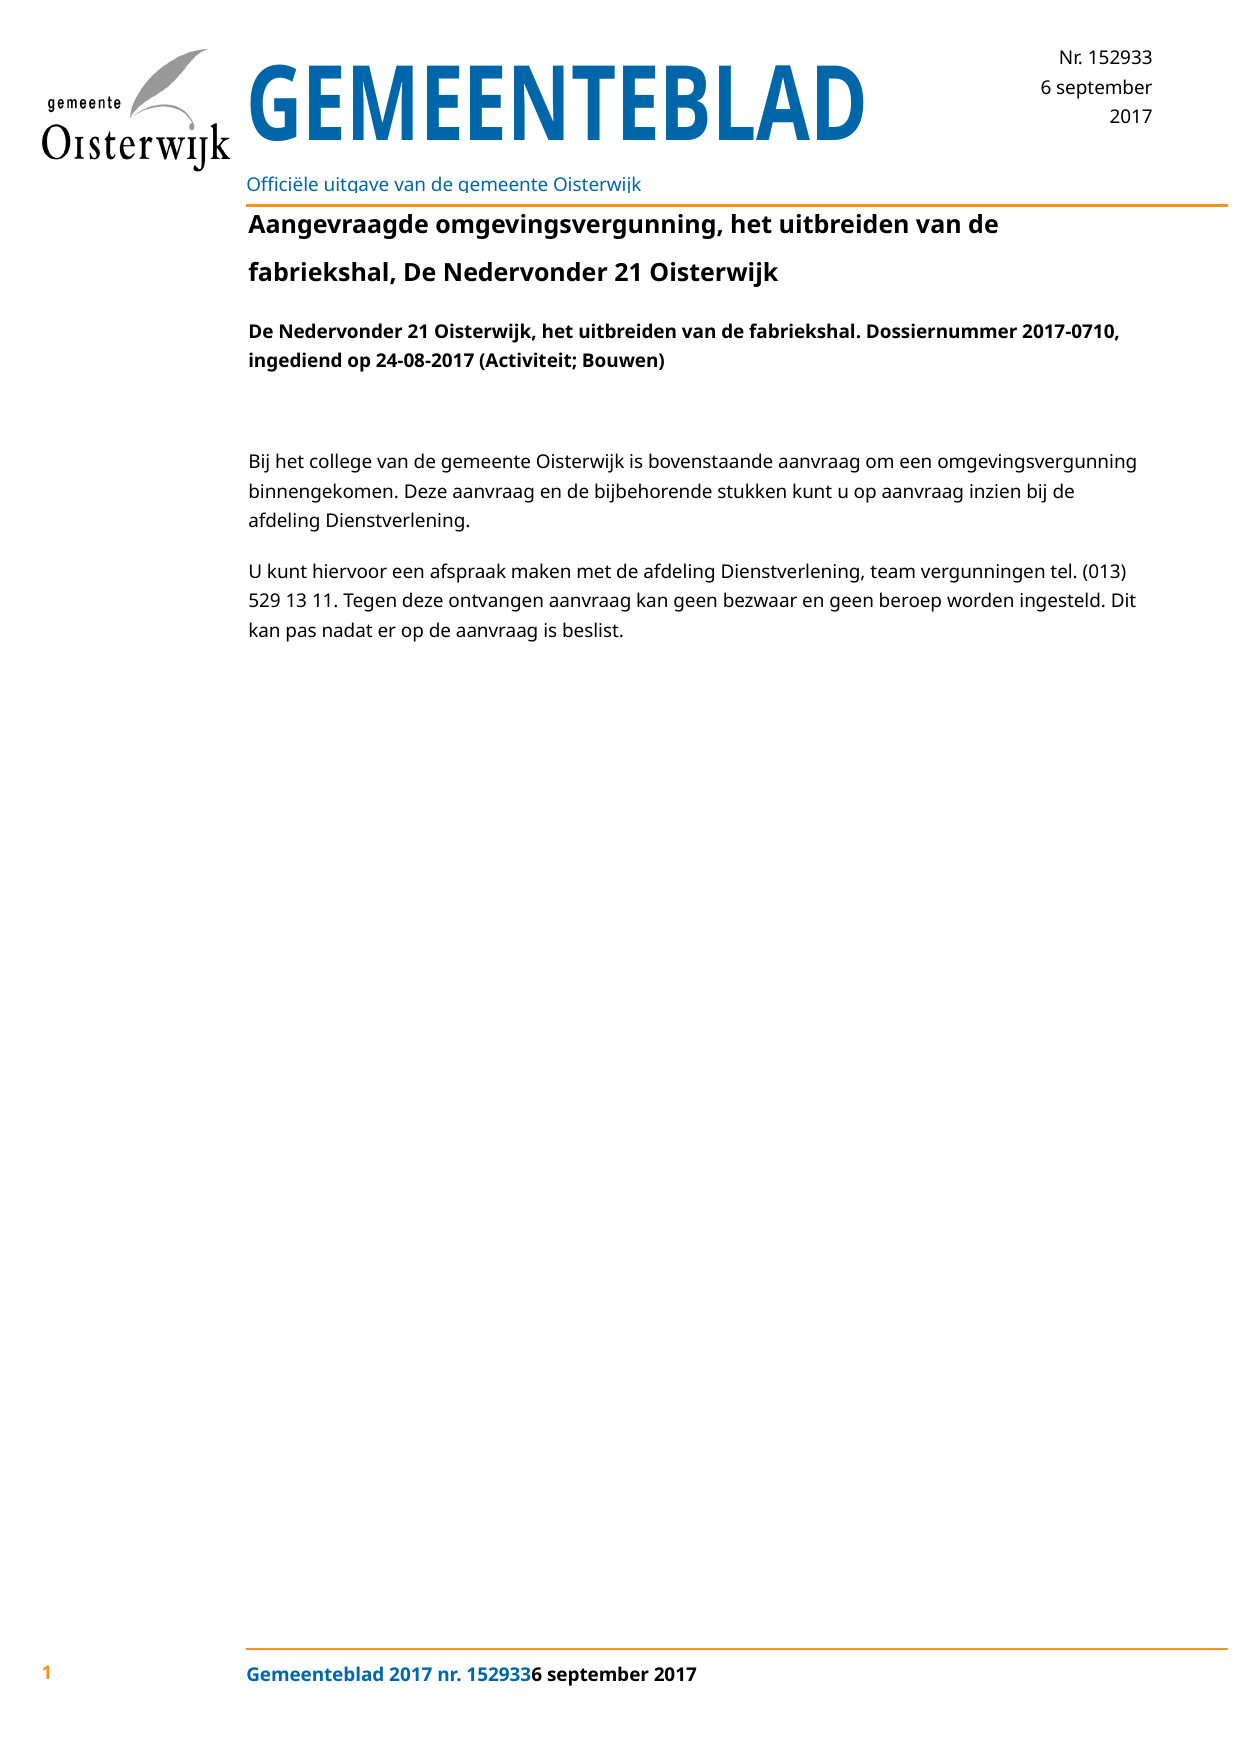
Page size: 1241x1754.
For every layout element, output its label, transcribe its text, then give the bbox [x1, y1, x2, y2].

text Bij het college van de gemeente Oisterwijk is bovenstaande aanvraag om een omgevingsvergunning binnengekomen. Deze aanvraag en de bijbehorende stukken kunt u op aanvraag inzien bij de afdeling Dienstverlening. [248, 448, 1152, 533]
text Aangevraagde omgevingsvergunning, het uitbreiden van de fabriekshal, De Nedervonder 21 Oisterwijk [248, 207, 1152, 288]
text De Nedervonder 21 Oisterwijk, het uitbreiden van de fabriekshal. Dossiernummer 2017-0710, ingediend op 24-08-2017 (Activiteit; Bouwen) [248, 318, 1152, 373]
picture [41, 47, 231, 172]
text U kunt hiervoor een afspraak maken met de afdeling Dienstverlening, team vergunningen tel. (013) 529 13 11. Tegen deze ontvangen aanvraag kan geen bezwaar en geen beroep worden ingesteld. Dit kan pas nadat er op de aanvraag is beslist. [248, 558, 1152, 643]
